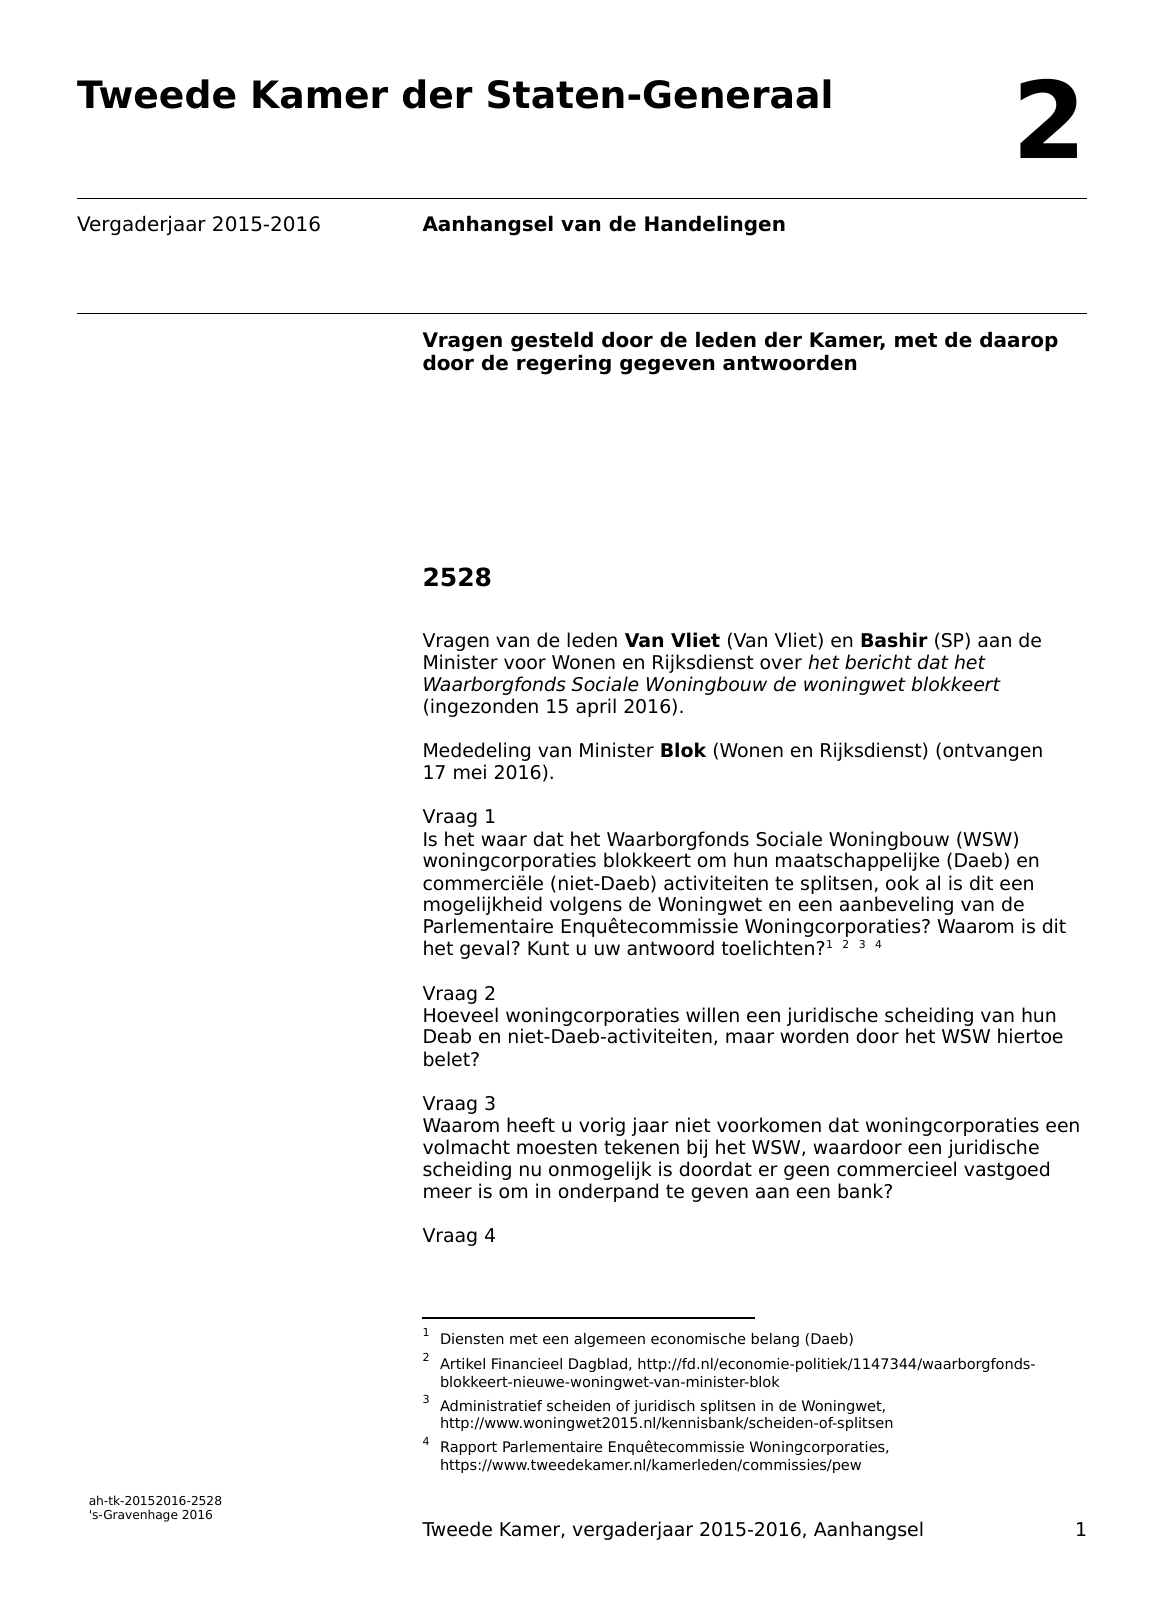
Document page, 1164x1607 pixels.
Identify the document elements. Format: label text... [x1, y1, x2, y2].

text Diensten met een algemeen economische belang (Daeb) [422, 1327, 1087, 1349]
text Administratief scheiden of juridisch splitsen in de Woningwet, http://www.woningwet2015.nl/kennisbank/scheiden-of-splitsen [422, 1393, 1087, 1432]
text Rapport Parlementaire Enquêtecommissie Woningcorporaties, https://www.tweedekamer.nl/kamerleden/commissies/pew [422, 1435, 1087, 1474]
text Vraag 4 [422, 1225, 1087, 1247]
text Vraag 3 [422, 1093, 1087, 1114]
text Vraag 2 [422, 982, 1087, 1004]
table_cell [77, 314, 422, 375]
table_cell Vergaderjaar 2015-2016 [77, 199, 422, 313]
text Vraag 1 [422, 806, 1087, 828]
table_header Tweede Kamer der Staten-Generaal [77, 59, 886, 198]
text Waarom heeft u vorig jaar niet voorkomen dat woningcorporaties een volmacht moesten tekenen bij het WSW, waardoor een juridische scheiding nu onmogelijk is doordat er geen commercieel vastgoed meer is om in onderpand te geven aan een bank? [422, 1114, 1087, 1202]
text ah-tk-20152016-2528 [88, 1494, 323, 1508]
table_header 2 [886, 59, 1087, 198]
table_cell Aanhangsel van de Handelingen [422, 199, 1087, 313]
table_cell Vragen gesteld door de leden der Kamer, met de daarop door de regering gegeven antwoorden [422, 314, 1087, 375]
text Vragen van de leden Van Vliet (Van Vliet) en Bashir (SP) aan de Minister voor Wonen en Rijksdienst over het bericht dat het Waarborgfonds Sociale Woningbouw de woningwet blokkeert (ingezonden 15 april 2016). [422, 630, 1087, 718]
text 's-Gravenhage 2016 [88, 1508, 323, 1522]
text Is het waar dat het Waarborgfonds Sociale Woningbouw (WSW) woningcorporaties blokkeert om hun maatschappelijke (Daeb) en commerciële (niet-Daeb) activiteiten te splitsen, ook al is dit een mogelijkheid volgens de Woningwet en een aanbeveling van de Parlementaire Enquêtecommissie Woningcorporaties? Waarom is dit het geval? Kunt u uw antwoord toelichten? [422, 828, 1087, 960]
text 2528 [422, 563, 1087, 592]
text Artikel Financieel Dagblad, http://fd.nl/economie-politiek/1147344/waarborgfonds-blokkeert-nieuwe-woningwet-van-minister-blok [422, 1352, 1087, 1391]
text Hoeveel woningcorporaties willen een juridische scheiding van hun Deab en niet-Daeb-activiteiten, maar worden door het WSW hiertoe belet? [422, 1004, 1087, 1070]
text Mededeling van Minister Blok (Wonen en Rijksdienst) (ontvangen 17 mei 2016). [422, 740, 1087, 784]
